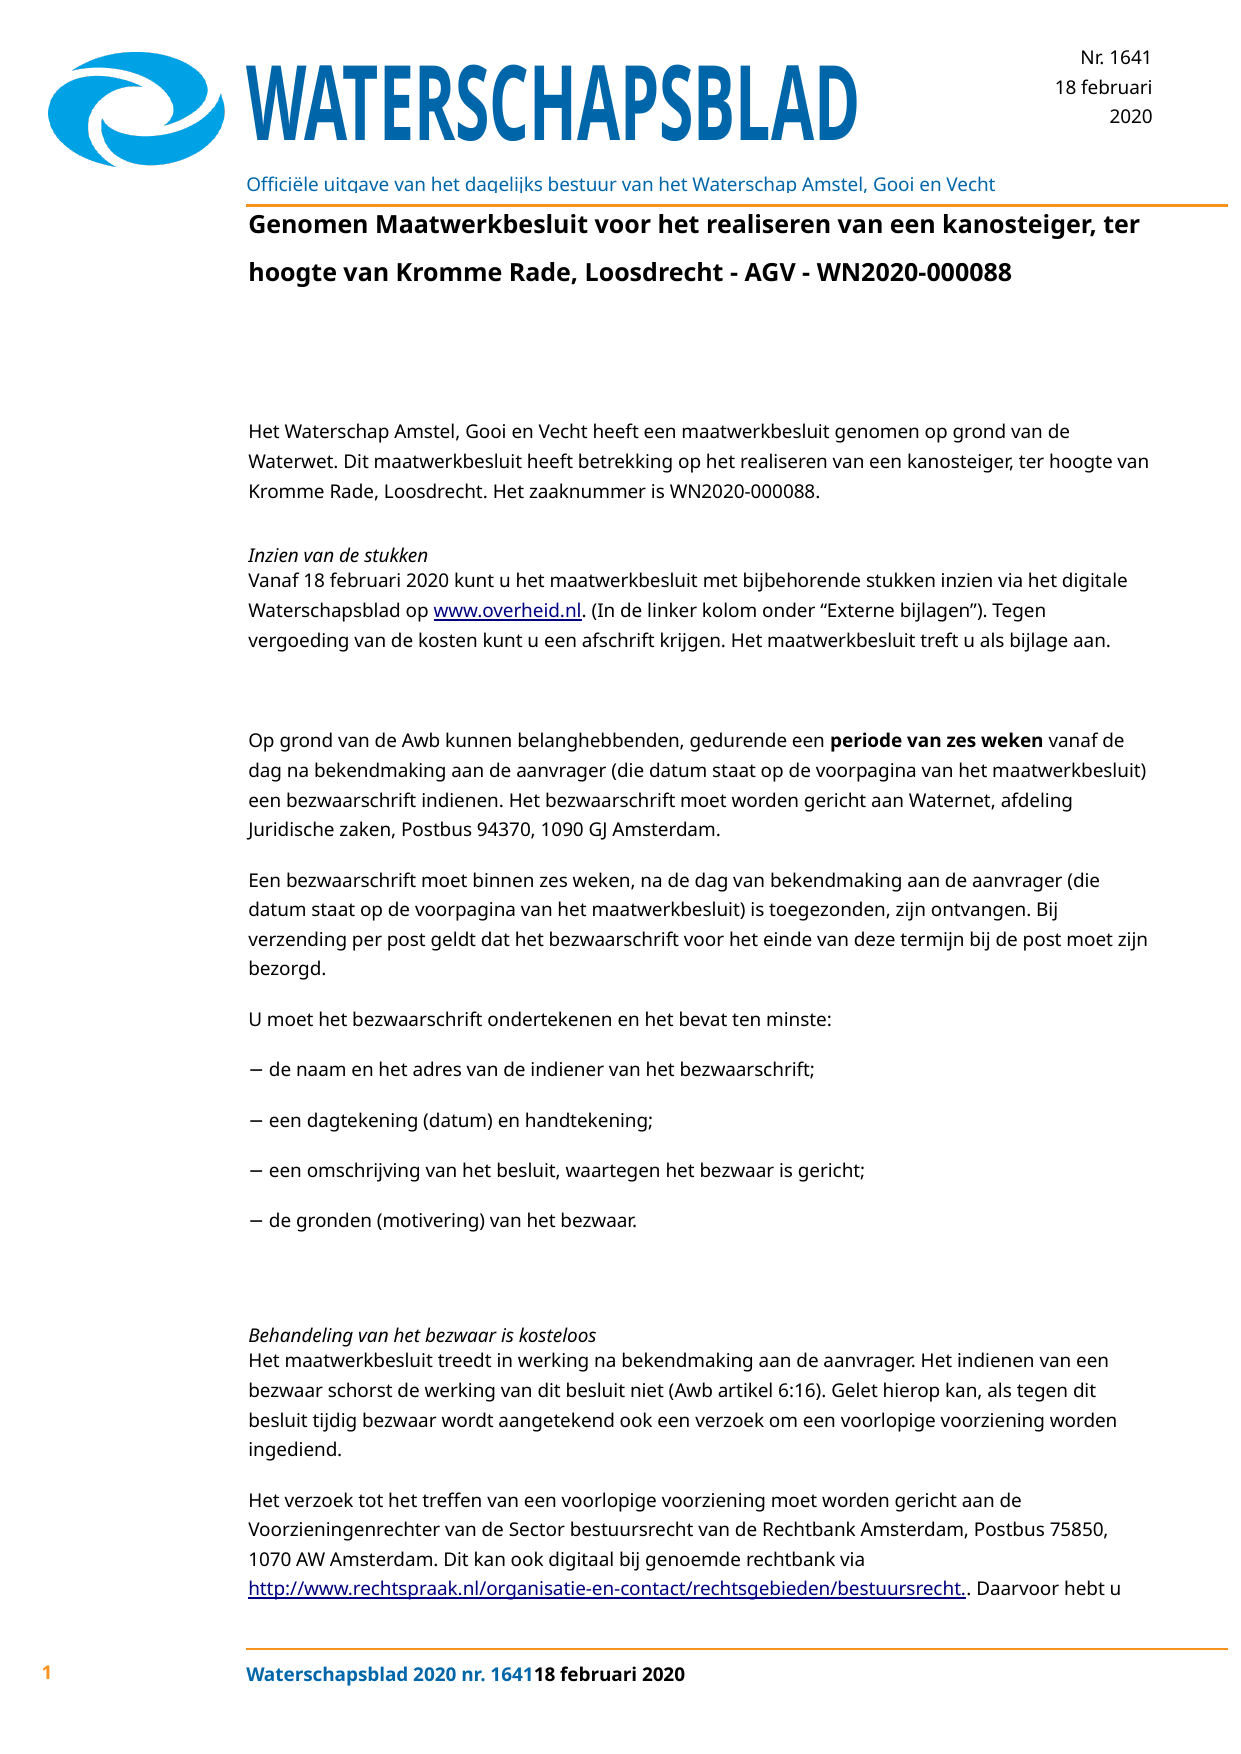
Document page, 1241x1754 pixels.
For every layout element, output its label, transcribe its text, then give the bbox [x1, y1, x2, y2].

text Vanaf 18 februari 2020 kunt u het maatwerkbesluit met bijbehorende stukken inzien via het digitale Waterschapsblad op www.overheid.nl. (In de linker kolom onder “Externe bijlagen”). Tegen vergoeding van de kosten kunt u een afschrift krijgen. Het maatwerkbesluit treft u als bijlage aan. [248, 568, 1152, 652]
text Genomen Maatwerkbesluit voor het realiseren van een kanosteiger, ter hoogte van Kromme Rade, Loosdrecht - AGV - WN2020-000088 [248, 207, 1152, 288]
text − de gronden (motivering) van het bezwaar. [248, 1208, 1152, 1233]
text U moet het bezwaarschrift ondertekenen en het bevat ten minste: [248, 1006, 1152, 1032]
text Het maatwerkbesluit treedt in werking na bekendmaking aan de aanvrager. Het indienen van een bezwaar schorst de werking van dit besluit niet (Awb artikel 6:16). Gelet hierop kan, als tegen dit besluit tijdig bezwaar wordt aangetekend ook een verzoek om een voorlopige voorziening worden ingediend. [248, 1348, 1152, 1462]
text Inzien van de stukken [248, 542, 1152, 568]
text Het verzoek tot het treffen van een voorlopige voorziening moet worden gericht aan de Voorzieningenrechter van de Sector bestuursrecht van de Rechtbank Amsterdam, Postbus 75850, 1070 AW Amsterdam. Dit kan ook digitaal bij genoemde rechtbank via http://www.rechtspraak.nl/organisatie-en-contact/rechtsgebieden/bestuursrecht.. Daarvoor hebt u [248, 1487, 1152, 1601]
text Behandeling van het bezwaar is kosteloos [248, 1322, 1152, 1348]
text − een dagtekening (datum) en handtekening; [248, 1107, 1152, 1132]
text − een omschrijving van het besluit, waartegen het bezwaar is gericht; [248, 1157, 1152, 1183]
text − de naam en het adres van de indiener van het bezwaarschrift; [248, 1056, 1152, 1082]
text Op grond van de Awb kunnen belanghebbenden, gedurende een periode van zes weken vanaf de dag na bekendmaking aan de aanvrager (die datum staat op de voorpagina van het maatwerkbesluit) een bezwaarschrift indienen. Het bezwaarschrift moet worden gericht aan Waternet, afdeling Juridische zaken, Postbus 94370, 1090 GJ Amsterdam. [248, 728, 1152, 842]
picture [41, 47, 231, 172]
text Het Waterschap Amstel, Gooi en Vecht heeft een maatwerkbesluit genomen op grond van de Waterwet. Dit maatwerkbesluit heeft betrekking op het realiseren van een kanosteiger, ter hoogte van Kromme Rade, Loosdrecht. Het zaaknummer is WN2020-000088. [248, 419, 1152, 504]
text Een bezwaarschrift moet binnen zes weken, na de dag van bekendmaking aan de aanvrager (die datum staat op de voorpagina van het maatwerkbesluit) is toegezonden, zijn ontvangen. Bij verzending per post geldt dat het bezwaarschrift voor het einde van deze termijn bij de post moet zijn bezorgd. [248, 867, 1152, 981]
